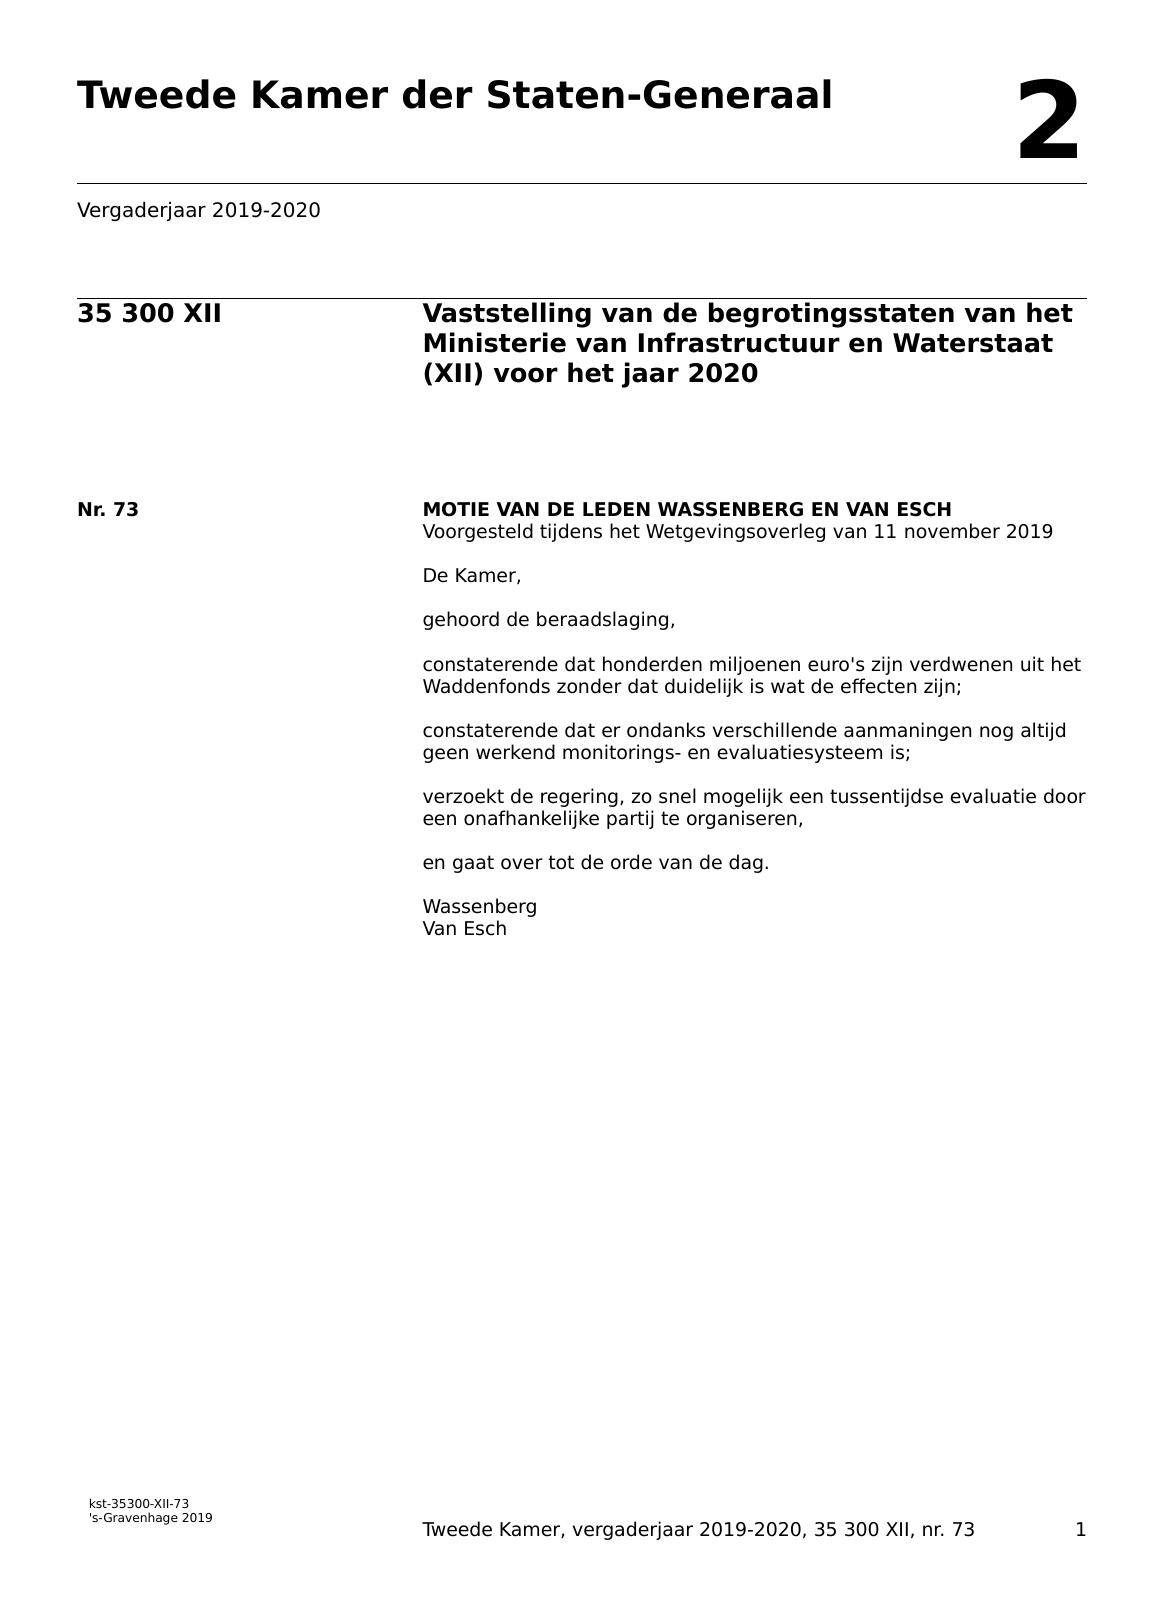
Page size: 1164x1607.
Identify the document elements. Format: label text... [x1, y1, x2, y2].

table_header Tweede Kamer der Staten-Generaal [77, 59, 886, 183]
text verzoekt de regering, zo snel mogelijk een tussentijdse evaluatie door een onafhankelijke partij te organiseren, [422, 786, 1087, 830]
text Van Esch [422, 918, 1087, 940]
table_cell Vergaderjaar 2019-2020 [77, 184, 1087, 298]
text 's-Gravenhage 2019 [88, 1511, 323, 1525]
text kst-35300-XII-73 [88, 1497, 323, 1511]
text constaterende dat honderden miljoenen euro's zijn verdwenen uit het Waddenfonds zonder dat duidelijk is wat de effecten zijn; [422, 653, 1087, 697]
subtitle Nr. 73 MOTIE VAN DE LEDEN WASSENBERG EN VAN ESCH [77, 499, 1087, 521]
table_header 2 [886, 59, 1087, 183]
text constaterende dat er ondanks verschillende aanmaningen nog altijd geen werkend monitorings- en evaluatiesysteem is; [422, 720, 1087, 764]
text gehoord de beraadslaging, [422, 609, 1087, 631]
text en gaat over tot de orde van de dag. [422, 852, 1087, 874]
text De Kamer, [422, 565, 1087, 587]
text Wassenberg [422, 896, 1087, 918]
subtitle 35 300 XII Vaststelling van de begrotingsstaten van het Ministerie van Infrastructuur en Waterstaat (XII) voor het jaar 2020 [77, 299, 1087, 388]
text Voorgesteld tijdens het Wetgevingsoverleg van 11 november 2019 [422, 521, 1087, 543]
